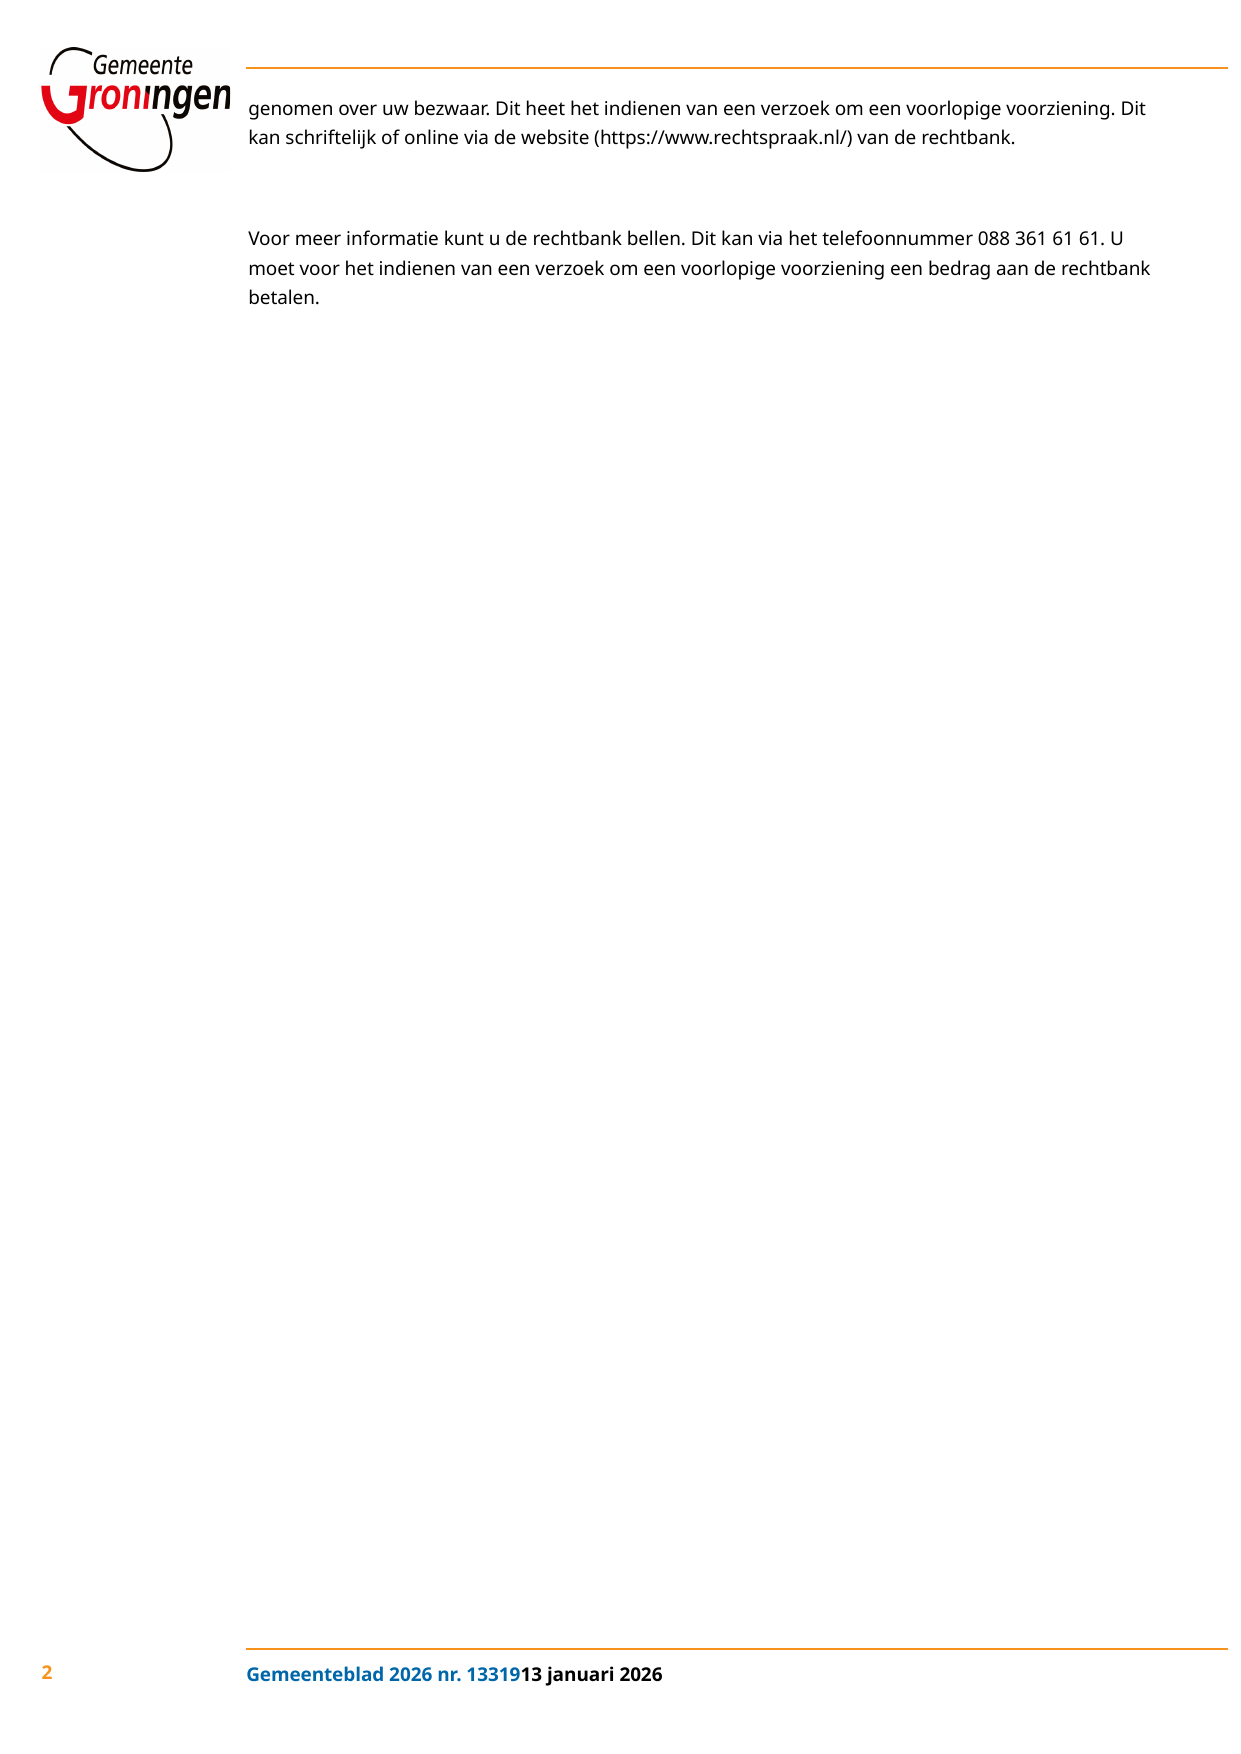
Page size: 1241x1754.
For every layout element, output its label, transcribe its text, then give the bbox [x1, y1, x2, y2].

picture [41, 47, 231, 172]
text genomen over uw bezwaar. Dit heet het indienen van een verzoek om een voorlopige voorziening. Dit kan schriftelijk of online via de website (https://www.rechtspraak.nl/) van de rechtbank. [248, 95, 1152, 150]
text Voor meer informatie kunt u de rechtbank bellen. Dit kan via het telefoonnummer 088 361 61 61. U moet voor het indienen van een verzoek om een voorlopige voorziening een bedrag aan de rechtbank betalen. [248, 225, 1152, 310]
